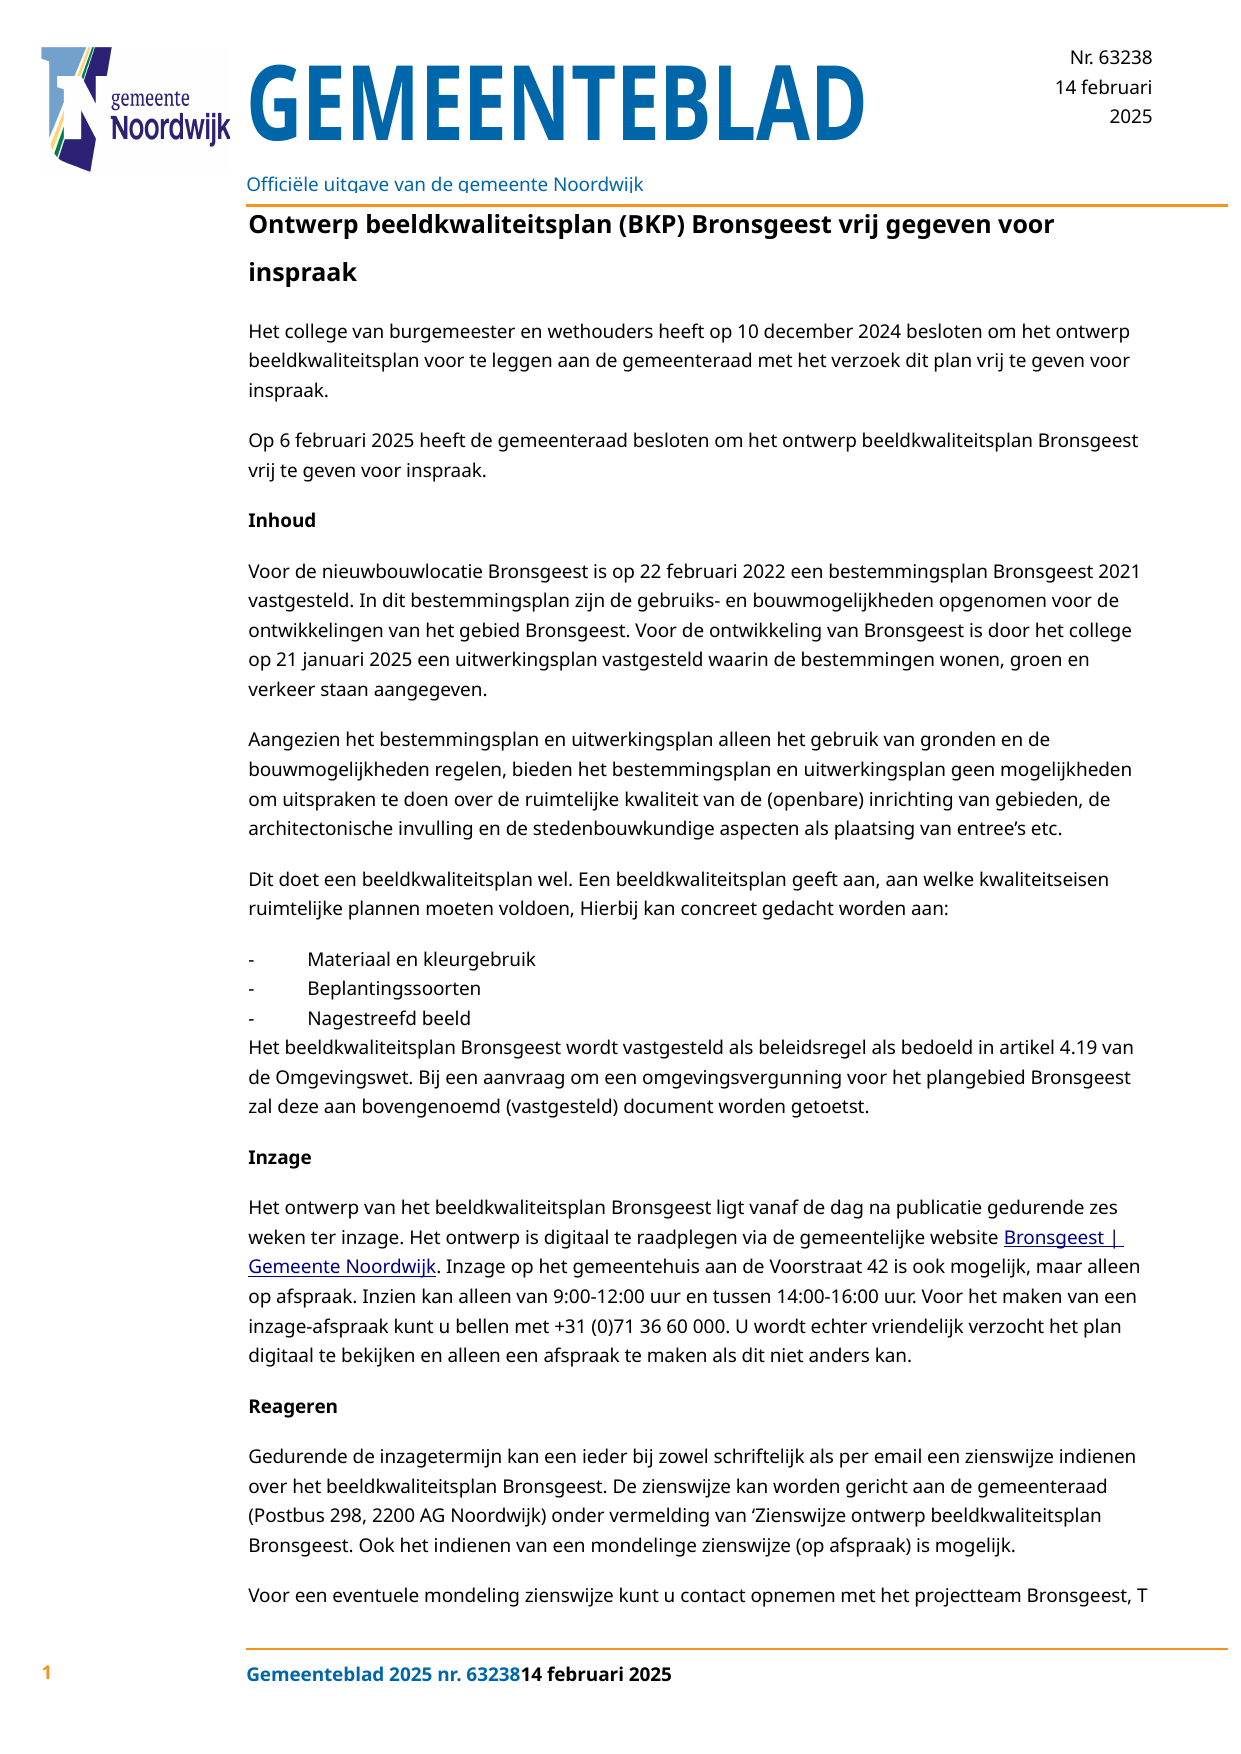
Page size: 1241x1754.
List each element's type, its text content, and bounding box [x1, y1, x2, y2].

text Voor de nieuwbouwlocatie Bronsgeest is op 22 februari 2022 een bestemmingsplan Bronsgeest 2021 vastgesteld. In dit bestemmingsplan zijn de gebruiks- en bouwmogelijkheden opgenomen voor de ontwikkelingen van het gebied Bronsgeest. Voor de ontwikkeling van Bronsgeest is door het college op 21 januari 2025 een uitwerkingsplan vastgesteld waarin de bestemmingen wonen, groen en verkeer staan aangegeven. [248, 558, 1152, 702]
text Gedurende de inzagetermijn kan een ieder bij zowel schriftelijk als per email een zienswijze indienen over het beeldkwaliteitsplan Bronsgeest. De zienswijze kan worden gericht aan de gemeenteraad (Postbus 298, 2200 AG Noordwijk) onder vermelding van ‘Zienswijze ontwerp beeldkwaliteitsplan Bronsgeest. Ook het indienen van een mondelinge zienswijze (op afspraak) is mogelijk. [248, 1443, 1152, 1558]
text Inhoud [248, 507, 1152, 533]
text Ontwerp beeldkwaliteitsplan (BKP) Bronsgeest vrij gegeven voor inspraak [248, 207, 1152, 288]
text Inzage [248, 1144, 1152, 1170]
text Reageren [248, 1393, 1152, 1419]
text Het college van burgemeester en wethouders heeft op 10 december 2024 besloten om het ontwerp beeldkwaliteitsplan voor te leggen aan de gemeenteraad met het verzoek dit plan vrij te geven voor inspraak. [248, 318, 1152, 403]
text Op 6 februari 2025 heeft de gemeenteraad besloten om het ontwerp beeldkwaliteitsplan Bronsgeest vrij te geven voor inspraak. [248, 427, 1152, 483]
list Beplantingssoorten [248, 975, 1152, 1001]
text Het ontwerp van het beeldkwaliteitsplan Bronsgeest ligt vanaf de dag na publicatie gedurende zes weken ter inzage. Het ontwerp is digitaal te raadplegen via de gemeentelijke website Bronsgeest | Gemeente Noordwijk. Inzage op het gemeentehuis aan de Voorstraat 42 is ook mogelijk, maar alleen op afspraak. Inzien kan alleen van 9:00-12:00 uur en tussen 14:00-16:00 uur. Voor het maken van een inzage-afspraak kunt u bellen met +31 (0)71 36 60 000. U wordt echter vriendelijk verzocht het plan digitaal te bekijken en alleen een afspraak te maken als dit niet anders kan. [248, 1194, 1152, 1368]
text Aangezien het bestemmingsplan en uitwerkingsplan alleen het gebruik van gronden en de bouwmogelijkheden regelen, bieden het bestemmingsplan en uitwerkingsplan geen mogelijkheden om uitspraken te doen over de ruimtelijke kwaliteit van de (openbare) inrichting van gebieden, de architectonische invulling en de stedenbouwkundige aspecten als plaatsing van entree’s etc. [248, 727, 1152, 841]
text Dit doet een beeldkwaliteitsplan wel. Een beeldkwaliteitsplan geeft aan, aan welke kwaliteitseisen ruimtelijke plannen moeten voldoen, Hierbij kan concreet gedacht worden aan: [248, 866, 1152, 921]
picture [41, 47, 231, 172]
text Voor een eventuele mondeling zienswijze kunt u contact opnemen met het projectteam Bronsgeest, T [248, 1582, 1152, 1608]
list Materiaal en kleurgebruik [248, 946, 1152, 972]
text Het beeldkwaliteitsplan Bronsgeest wordt vastgesteld als beleidsregel als bedoeld in artikel 4.19 van de Omgevingswet. Bij een aanvraag om een omgevingsvergunning voor het plangebied Bronsgeest zal deze aan bovengenoemd (vastgesteld) document worden getoetst. [248, 1034, 1152, 1119]
list Nagestreefd beeld [248, 1005, 1152, 1031]
